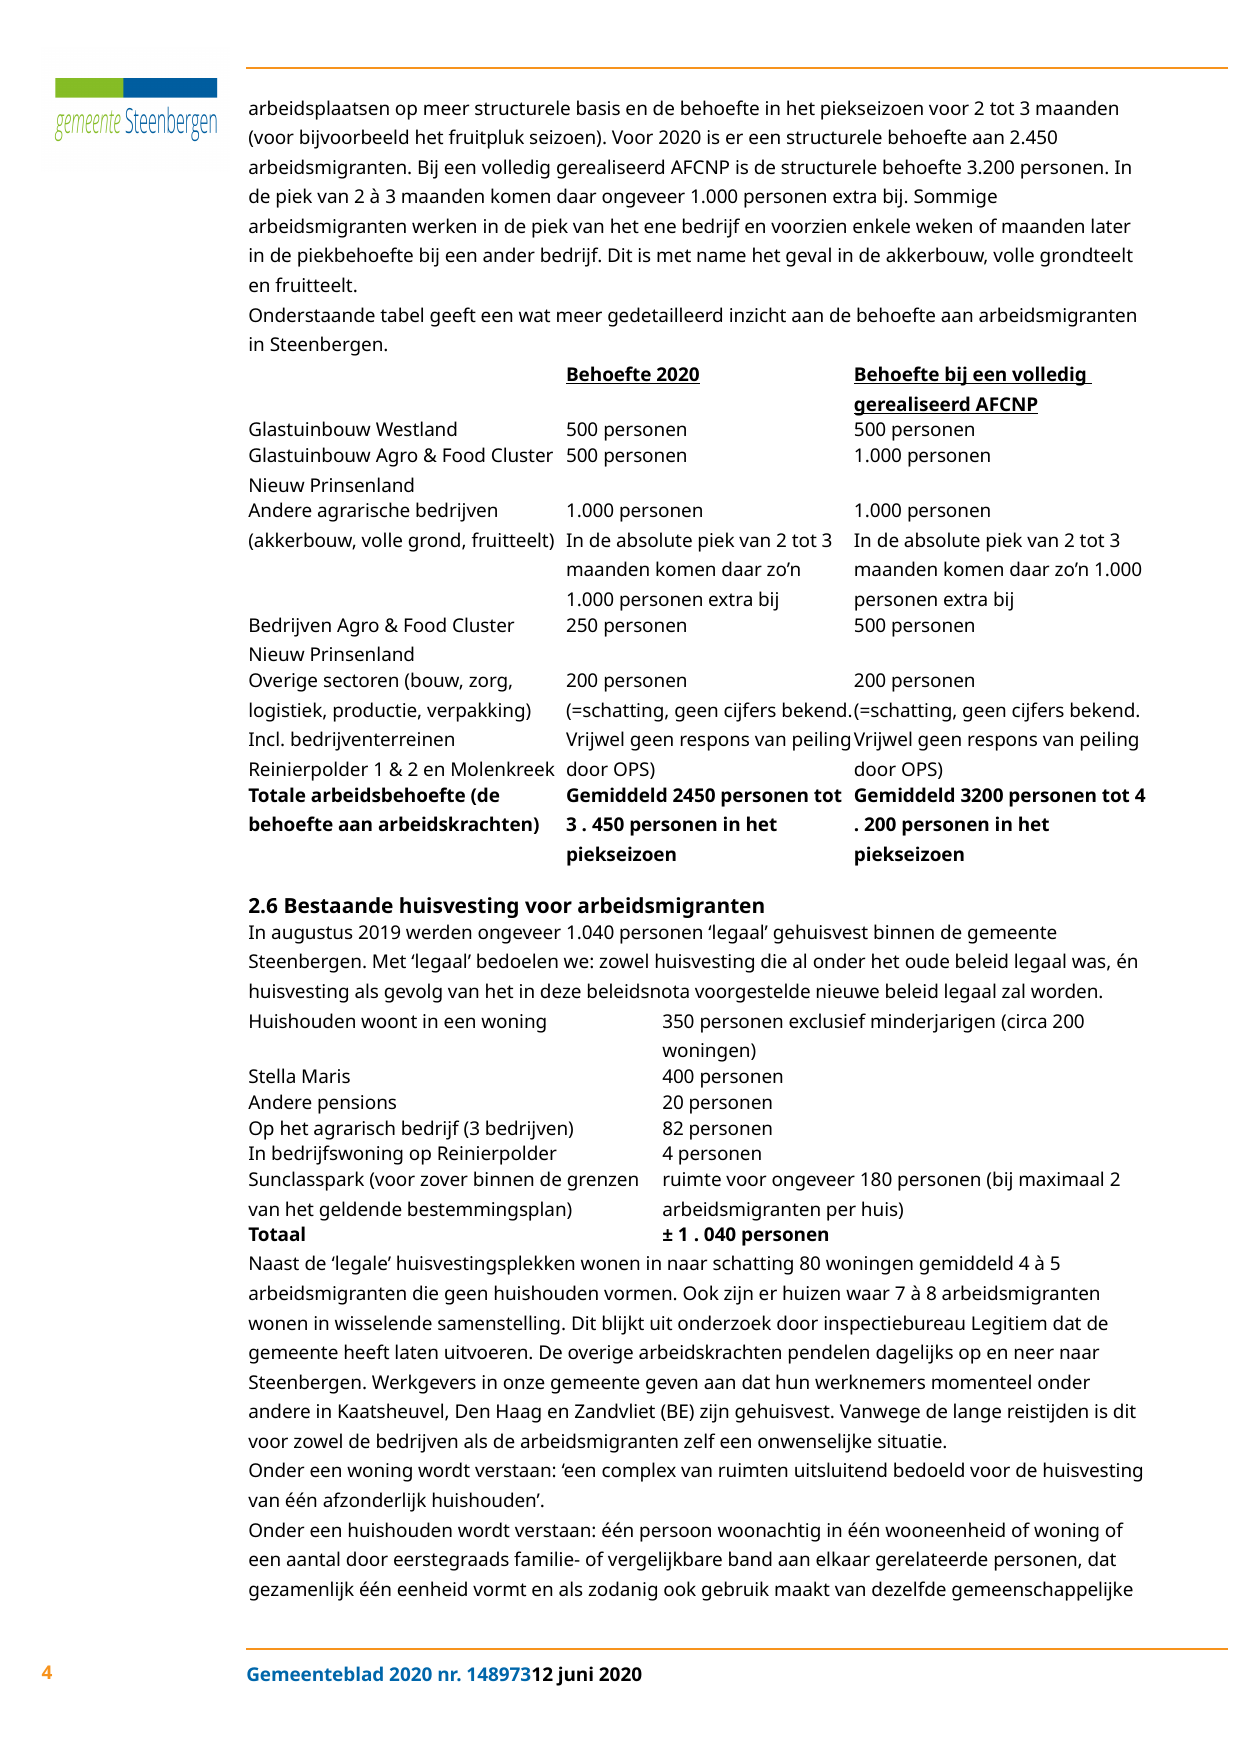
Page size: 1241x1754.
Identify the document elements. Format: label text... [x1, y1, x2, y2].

table_cell Stella Maris [248, 1063, 662, 1089]
table_cell 1.000 personen [854, 442, 1152, 497]
table_cell Sunclasspark (voor zover binnen de grenzen van het geldende bestemmingsplan) [248, 1166, 662, 1222]
text Onder een woning wordt verstaan: ‘een complex van ruimten uitsluitend bedoeld voor de huisvesting van één afzonderlijk huishouden’. [248, 1458, 1152, 1513]
table_header 350 personen exclusief minderjarigen (circa 200 woningen) [662, 1008, 1152, 1063]
table_cell 200 personen (=schatting, geen cijfers bekend. Vrijwel geen respons van peiling door OPS) [854, 667, 1152, 782]
text Naast de ‘legale’ huisvestingsplekken wonen in naar schatting 80 woningen gemiddeld 4 à 5 arbeidsmigranten die geen huishouden vormen. Ook zijn er huizen waar 7 à 8 arbeidsmigranten wonen in wisselende samenstelling. Dit blijkt uit onderzoek door inspectiebureau Legitiem dat de gemeente heeft laten uitvoeren. De overige arbeidskrachten pendelen dagelijks op en neer naar Steenbergen. Werkgevers in onze gemeente geven aan dat hun werknemers momenteel onder andere in Kaatsheuvel, Den Haag en Zandvliet (BE) zijn gehuisvest. Vanwege de lange reistijden is dit voor zowel de bedrijven als de arbeidsmigranten zelf een onwenselijke situatie. [248, 1251, 1152, 1454]
text In augustus 2019 werden ongeveer 1.040 personen ‘legaal’ gehuisvest binnen de gemeente Steenbergen. Met ‘legaal’ bedoelen we: zowel huisvesting die al onder het oude beleid legaal was, én huisvesting als gevolg van het in deze beleidsnota voorgestelde nieuwe beleid legaal zal worden. [248, 919, 1152, 1004]
text 2.6 Bestaande huisvesting voor arbeidsmigranten [248, 891, 1152, 919]
table_cell Gemiddeld 2450 personen tot 3 . 450 personen in het piekseizoen [566, 782, 854, 867]
table_cell 500 personen [566, 442, 854, 497]
table_cell 20 personen [662, 1089, 1152, 1115]
table_cell Totale arbeidsbehoefte (de behoefte aan arbeidskrachten) [248, 782, 566, 867]
table_header Behoefte bij een volledig gerealiseerd AFCNP [854, 361, 1152, 416]
table_cell 1.000 personen In de absolute piek van 2 tot 3 maanden komen daar zo’n 1.000 personen extra bij [854, 498, 1152, 612]
table_cell ruimte voor ongeveer 180 personen (bij maximaal 2 arbeidsmigranten per huis) [662, 1166, 1152, 1222]
text Onder een huishouden wordt verstaan: één persoon woonachtig in één wooneenheid of woning of een aantal door eerstegraads familie- of vergelijkbare band aan elkaar gerelateerde personen, dat gezamenlijk één eenheid vormt en als zodanig ook gebruik maakt van dezelfde gemeenschappelijke [248, 1517, 1152, 1602]
text Onderstaande tabel geeft een wat meer gedetailleerd inzicht aan de behoefte aan arbeidsmigranten in Steenbergen. [248, 302, 1152, 357]
table_cell Glastuinbouw Westland [248, 416, 566, 442]
table_cell ± 1 . 040 personen [662, 1222, 1152, 1247]
text arbeidsplaatsen op meer structurele basis en de behoefte in het piekseizoen voor 2 tot 3 maanden (voor bijvoorbeeld het fruitpluk seizoen). Voor 2020 is er een structurele behoefte aan 2.450 arbeidsmigranten. Bij een volledig gerealiseerd AFCNP is de structurele behoefte 3.200 personen. In de piek van 2 à 3 maanden komen daar ongeveer 1.000 personen extra bij. Sommige arbeidsmigranten werken in de piek van het ene bedrijf en voorzien enkele weken of maanden later in de piekbehoefte bij een ander bedrijf. Dit is met name het geval in de akkerbouw, volle grondteelt en fruitteelt. [248, 95, 1152, 298]
table_cell Glastuinbouw Agro & Food Cluster Nieuw Prinsenland [248, 442, 566, 497]
table_header [248, 361, 566, 416]
table_cell 1.000 personen In de absolute piek van 2 tot 3 maanden komen daar zo’n 1.000 personen extra bij [566, 498, 854, 612]
table_cell Andere agrarische bedrijven (akkerbouw, volle grond, fruitteelt) [248, 498, 566, 612]
table_cell Andere pensions [248, 1089, 662, 1115]
table_header Huishouden woont in een woning [248, 1008, 662, 1063]
table_cell Bedrijven Agro & Food Cluster Nieuw Prinsenland [248, 612, 566, 667]
table_cell Gemiddeld 3200 personen tot 4 . 200 personen in het piekseizoen [854, 782, 1152, 867]
table_cell 500 personen [854, 416, 1152, 442]
table_cell 500 personen [566, 416, 854, 442]
table_header Behoefte 2020 [566, 361, 854, 416]
table_cell Op het agrarisch bedrijf (3 bedrijven) [248, 1115, 662, 1141]
table_cell 200 personen (=schatting, geen cijfers bekend. Vrijwel geen respons van peiling door OPS) [566, 667, 854, 782]
picture [41, 47, 231, 172]
table_cell 250 personen [566, 612, 854, 667]
table_cell In bedrijfswoning op Reinierpolder [248, 1141, 662, 1166]
table_cell Overige sectoren (bouw, zorg, logistiek, productie, verpakking) Incl. bedrijventerreinen Reinierpolder 1 & 2 en Molenkreek [248, 667, 566, 782]
table_cell 400 personen [662, 1063, 1152, 1089]
table_cell Totaal [248, 1222, 662, 1247]
table_cell 82 personen [662, 1115, 1152, 1141]
table_cell 500 personen [854, 612, 1152, 667]
table_cell 4 personen [662, 1141, 1152, 1166]
